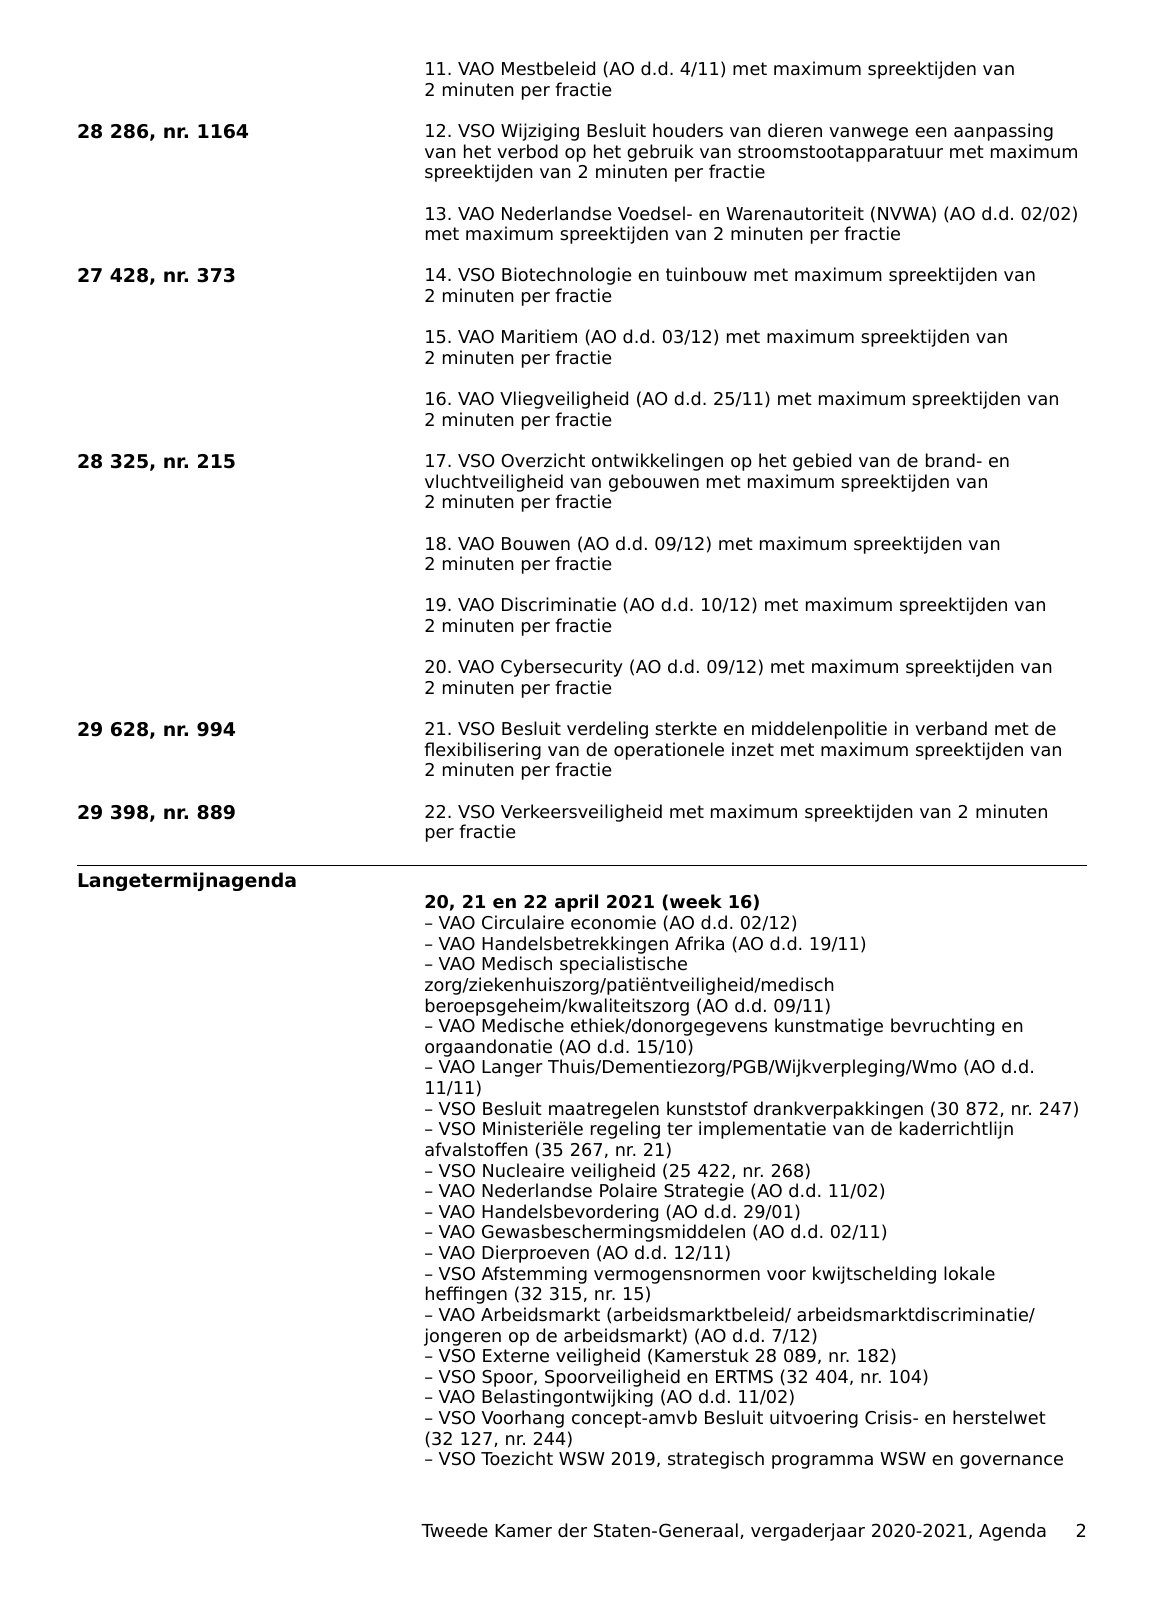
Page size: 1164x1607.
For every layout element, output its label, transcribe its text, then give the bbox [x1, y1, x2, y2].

table_cell [418, 430, 1087, 451]
table_cell [77, 1161, 401, 1181]
table_cell [401, 1016, 418, 1057]
table_cell 21. VSO Besluit verdeling sterkte en middelenpolitie in verband met de flexibilisering van de operationele inzet met maximum spreektijden van 2 minuten per fractie [418, 719, 1087, 781]
table_cell [77, 637, 401, 657]
table_cell [401, 1099, 418, 1119]
table_cell 15. VAO Maritiem (AO d.d. 03/12) met maximum spreektijden van 2 minuten per fractie [418, 327, 1087, 368]
table_cell – VAO Langer Thuis/Dementiezorg/PGB/Wijkverpleging/Wmo (AO d.d. 11/11) [418, 1058, 1087, 1099]
table_cell [77, 369, 401, 389]
table_cell [77, 1346, 401, 1367]
table_cell [77, 1243, 401, 1264]
table_cell [77, 1202, 401, 1222]
table_cell [401, 389, 418, 430]
table_cell – VSO Spoor, Spoorveiligheid en ERTMS (32 404, nr. 104) [418, 1367, 1087, 1387]
table_cell [401, 719, 418, 781]
table_cell – VAO Gewasbeschermingsmiddelen (AO d.d. 02/11) [418, 1223, 1087, 1243]
table_cell 28 325, nr. 215 [77, 451, 401, 513]
table_cell – VAO Medisch specialistische zorg/ziekenhuiszorg/patiëntveiligheid/medisch beroepsgeheim/kwaliteitszorg (AO d.d. 09/11) [418, 954, 1087, 1016]
table_cell – VAO Nederlandse Polaire Strategie (AO d.d. 11/02) [418, 1181, 1087, 1202]
table_cell [418, 183, 1087, 203]
table_cell 14. VSO Biotechnologie en tuinbouw met maximum spreektijden van 2 minuten per fractie [418, 265, 1087, 307]
table_cell [401, 327, 418, 368]
table_cell [401, 1264, 418, 1305]
table_cell [401, 1202, 418, 1222]
table_cell [77, 534, 401, 575]
table_cell 20, 21 en 22 april 2021 (week 16) [418, 893, 1087, 913]
table_cell [401, 1449, 418, 1470]
table_cell [77, 389, 401, 430]
table_cell – VAO Dierproeven (AO d.d. 12/11) [418, 1243, 1087, 1264]
table_cell [77, 1388, 401, 1408]
table_cell [77, 1119, 401, 1161]
table_cell [418, 369, 1087, 389]
table_cell 19. VAO Discriminatie (AO d.d. 10/12) met maximum spreektijden van 2 minuten per fractie [418, 595, 1087, 637]
table_cell [401, 1223, 418, 1243]
table_cell – VAO Circulaire economie (AO d.d. 02/12) [418, 913, 1087, 934]
table_cell [401, 59, 418, 100]
table_cell [401, 451, 418, 513]
table_cell – VAO Medische ethiek/donorgegevens kunstmatige bevruchting en orgaandonatie (AO d.d. 15/10) [418, 1016, 1087, 1057]
table_cell [77, 934, 401, 954]
table_cell [77, 699, 401, 719]
table_cell [401, 1119, 418, 1161]
table_cell [77, 513, 401, 533]
table_cell [401, 1161, 418, 1181]
table_cell [77, 1305, 401, 1346]
table_cell [77, 1264, 401, 1305]
table_cell [77, 1181, 401, 1202]
table_cell [77, 1367, 401, 1387]
table_cell 20. VAO Cybersecurity (AO d.d. 09/12) met maximum spreektijden van 2 minuten per fractie [418, 657, 1087, 698]
table_cell – VAO Handelsbevordering (AO d.d. 29/01) [418, 1202, 1087, 1222]
table_cell [77, 1408, 401, 1449]
table_cell [401, 954, 418, 1016]
table_cell [77, 307, 401, 327]
table_cell [77, 781, 401, 802]
table_cell [418, 513, 1087, 533]
table_cell [77, 245, 401, 265]
table_cell [418, 100, 1087, 121]
table_cell 12. VSO Wijziging Besluit houders van dieren vanwege een aanpassing van het verbod op het gebruik van stroomstootapparatuur met maximum spreektijden van 2 minuten per fractie [418, 121, 1087, 183]
table_cell [77, 204, 401, 245]
table_cell [401, 121, 418, 183]
table_cell [77, 430, 401, 451]
table_cell [401, 245, 418, 265]
table_cell [418, 781, 1087, 802]
table_cell [77, 893, 401, 913]
table_cell – VSO Nucleaire veiligheid (25 422, nr. 268) [418, 1161, 1087, 1181]
table_cell [401, 1346, 418, 1367]
table_cell [77, 59, 401, 100]
table_cell [401, 1388, 418, 1408]
table_cell [77, 1223, 401, 1243]
table_cell [401, 575, 418, 595]
table_cell [401, 781, 418, 802]
table_cell 11. VAO Mestbeleid (AO d.d. 4/11) met maximum spreektijden van 2 minuten per fractie [418, 59, 1087, 100]
table_cell [401, 637, 418, 657]
table_cell [77, 1058, 401, 1099]
table_cell [401, 913, 418, 934]
table_cell – VAO Handelsbetrekkingen Afrika (AO d.d. 19/11) [418, 934, 1087, 954]
table_cell [401, 100, 418, 121]
table_cell [401, 534, 418, 575]
table_cell [401, 893, 418, 913]
table_cell [401, 802, 418, 843]
table_cell [77, 913, 401, 934]
table_cell [401, 1181, 418, 1202]
table_cell [401, 183, 418, 203]
table_cell – VSO Externe veiligheid (Kamerstuk 28 089, nr. 182) [418, 1346, 1087, 1367]
table_cell 22. VSO Verkeersveiligheid met maximum spreektijden van 2 minuten per fractie [418, 802, 1087, 843]
table_cell 18. VAO Bouwen (AO d.d. 09/12) met maximum spreektijden van 2 minuten per fractie [418, 534, 1087, 575]
table_cell – VSO Voorhang concept-amvb Besluit uitvoering Crisis- en herstelwet (32 127, nr. 244) [418, 1408, 1087, 1449]
table_cell [401, 1367, 418, 1387]
table_cell [401, 1243, 418, 1264]
table_cell [401, 595, 418, 637]
table_cell [418, 637, 1087, 657]
table_cell [77, 1449, 401, 1470]
table_header [401, 866, 418, 892]
table_cell 27 428, nr. 373 [77, 265, 401, 307]
table_cell – VSO Besluit maatregelen kunststof drankverpakkingen (30 872, nr. 247) [418, 1099, 1087, 1119]
table_cell [401, 657, 418, 698]
table_cell [401, 265, 418, 307]
table_cell [401, 430, 418, 451]
table_cell [401, 204, 418, 245]
table_cell – VAO Belastingontwijking (AO d.d. 11/02) [418, 1388, 1087, 1408]
table_cell 29 628, nr. 994 [77, 719, 401, 781]
table_cell – VSO Afstemming vermogensnormen voor kwijtschelding lokale heffingen (32 315, nr. 15) [418, 1264, 1087, 1305]
table_cell [418, 575, 1087, 595]
table_cell [77, 1016, 401, 1057]
table_cell [401, 307, 418, 327]
table_cell [77, 327, 401, 368]
table_cell [401, 934, 418, 954]
table_cell [418, 699, 1087, 719]
table_cell 28 286, nr. 1164 [77, 121, 401, 183]
table_cell [401, 513, 418, 533]
table_header Langetermijnagenda [77, 866, 401, 892]
table_cell [401, 1305, 418, 1346]
table_cell [77, 657, 401, 698]
table_cell [77, 575, 401, 595]
table_cell [77, 595, 401, 637]
table_cell [401, 699, 418, 719]
table_cell [401, 1058, 418, 1099]
table_cell [418, 245, 1087, 265]
table_cell [401, 369, 418, 389]
table_header [418, 866, 1087, 892]
table_cell [77, 183, 401, 203]
table_cell 13. VAO Nederlandse Voedsel- en Warenautoriteit (NVWA) (AO d.d. 02/02) met maximum spreektijden van 2 minuten per fractie [418, 204, 1087, 245]
table_cell – VSO Ministeriële regeling ter implementatie van de kaderrichtlijn afvalstoffen (35 267, nr. 21) [418, 1119, 1087, 1161]
table_cell [77, 954, 401, 1016]
table_cell 29 398, nr. 889 [77, 802, 401, 843]
table_cell [77, 1099, 401, 1119]
table_cell [77, 100, 401, 121]
table_cell [418, 307, 1087, 327]
table_cell 17. VSO Overzicht ontwikkelingen op het gebied van de brand- en vluchtveiligheid van gebouwen met maximum spreektijden van 2 minuten per fractie [418, 451, 1087, 513]
table_cell – VSO Toezicht WSW 2019, strategisch programma WSW en governance [418, 1449, 1087, 1470]
table_cell [401, 1408, 418, 1449]
table_cell 16. VAO Vliegveiligheid (AO d.d. 25/11) met maximum spreektijden van 2 minuten per fractie [418, 389, 1087, 430]
table_cell – VAO Arbeidsmarkt (arbeidsmarktbeleid/ arbeidsmarktdiscriminatie/ jongeren op de arbeidsmarkt) (AO d.d. 7/12) [418, 1305, 1087, 1346]
